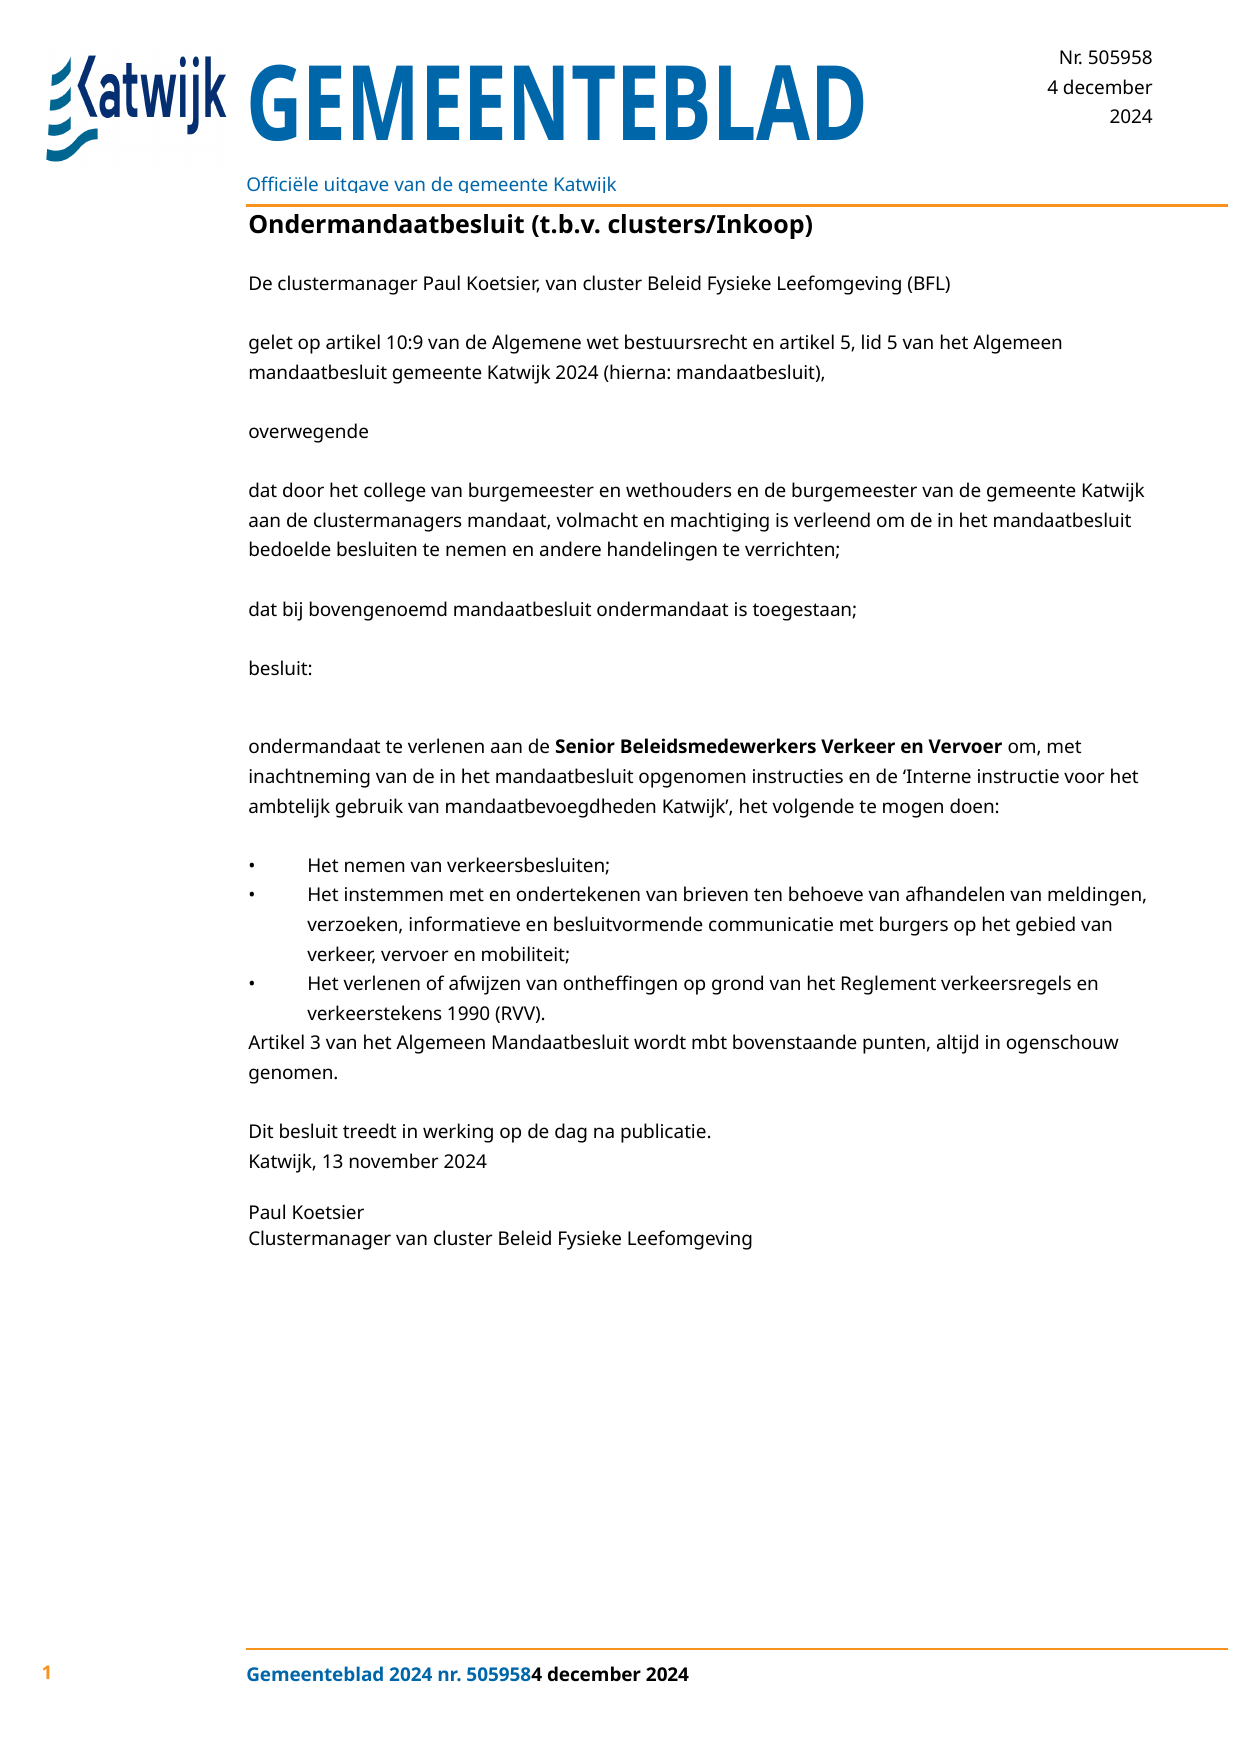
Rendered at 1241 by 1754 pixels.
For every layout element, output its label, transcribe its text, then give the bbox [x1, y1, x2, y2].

text Paul Koetsier [248, 1199, 1152, 1225]
text ondermandaat te verlenen aan de Senior Beleidsmedewerkers Verkeer en Vervoer om, met inachtneming van de in het mandaatbesluit opgenomen instructies en de ‘Interne instructie voor het ambtelijk gebruik van mandaatbevoegdheden Katwijk’, het volgende te mogen doen: [248, 734, 1152, 819]
list Het nemen van verkeersbesluiten; [248, 852, 1152, 878]
text Ondermandaatbesluit (t.b.v. clusters/Inkoop) [248, 207, 1152, 241]
text besluit: [248, 655, 1152, 681]
text overwegende [248, 418, 1152, 444]
text dat bij bovengenoemd mandaatbesluit ondermandaat is toegestaan; [248, 596, 1152, 621]
text gelet op artikel 10:9 van de Algemene wet bestuursrecht en artikel 5, lid 5 van het Algemeen mandaatbesluit gemeente Katwijk 2024 (hierna: mandaatbesluit), [248, 329, 1152, 385]
text Dit besluit treedt in werking op de dag na publicatie. [248, 1118, 1152, 1144]
text Clustermanager van cluster Beleid Fysieke Leefomgeving [248, 1225, 1152, 1251]
list Het instemmen met en ondertekenen van brieven ten behoeve van afhandelen van meldingen, verzoeken, informatieve en besluitvormende communicatie met burgers op het gebied van verkeer, vervoer en mobiliteit; [248, 882, 1152, 967]
text Katwijk, 13 november 2024 [248, 1148, 1152, 1174]
picture [41, 47, 231, 172]
text De clustermanager Paul Koetsier, van cluster Beleid Fysieke Leefomgeving (BFL) [248, 270, 1152, 296]
list Het verlenen of afwijzen van ontheffingen op grond van het Reglement verkeersregels en verkeerstekens 1990 (RVV). [248, 970, 1152, 1026]
text Artikel 3 van het Algemeen Mandaatbesluit wordt mbt bovenstaande punten, altijd in ogenschouw genomen. [248, 1029, 1152, 1085]
text dat door het college van burgemeester en wethouders en de burgemeester van de gemeente Katwijk aan de clustermanagers mandaat, volmacht en machtiging is verleend om de in het mandaatbesluit bedoelde besluiten te nemen en andere handelingen te verrichten; [248, 477, 1152, 562]
